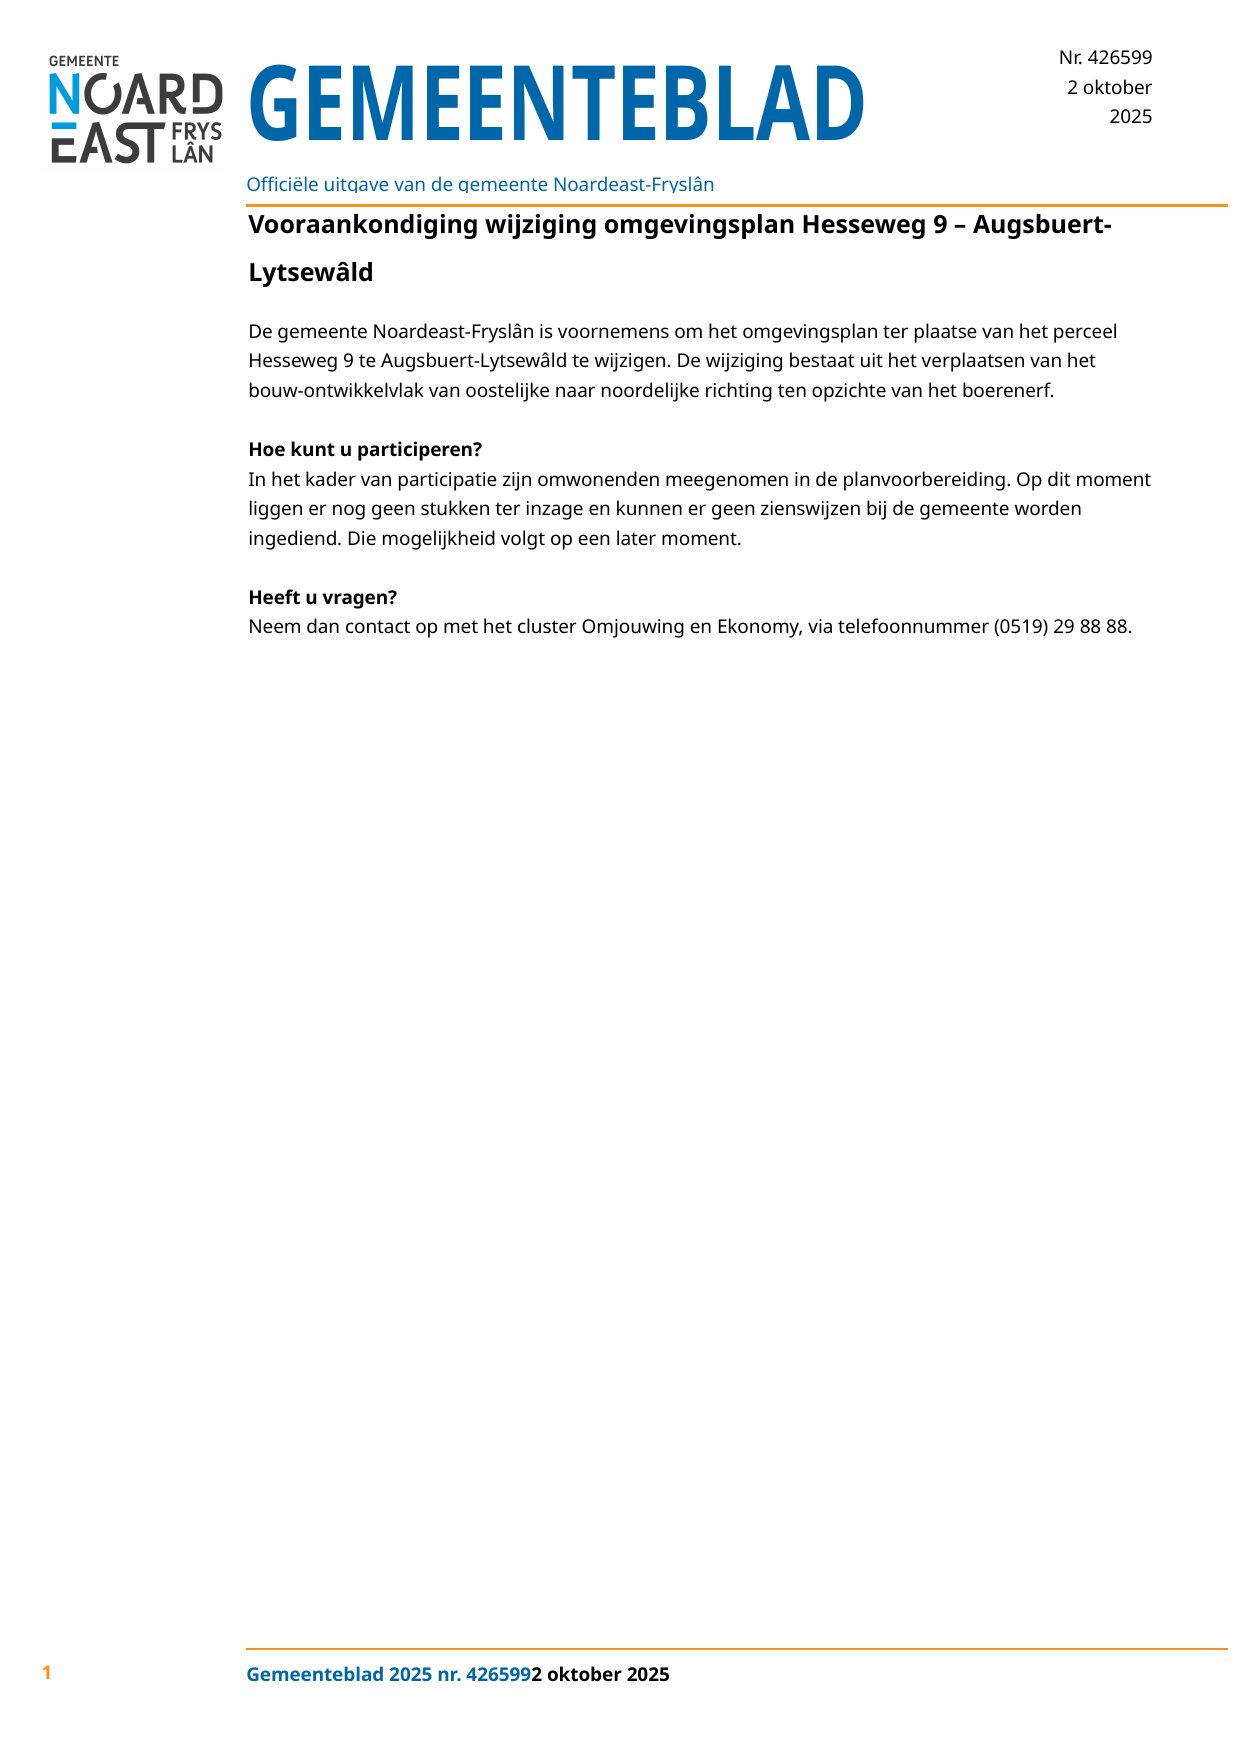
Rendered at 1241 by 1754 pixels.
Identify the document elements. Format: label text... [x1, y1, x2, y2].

text De gemeente Noardeast-Fryslân is voornemens om het omgevingsplan ter plaatse van het perceel Hesseweg 9 te Augsbuert-Lytsewâld te wijzigen. De wijziging bestaat uit het verplaatsen van het bouw-ontwikkelvlak van oostelijke naar noordelijke richting ten opzichte van het boerenerf. [248, 318, 1152, 403]
text Heeft u vragen? [248, 584, 1152, 610]
text Neem dan contact op met het cluster Omjouwing en Ekonomy, via telefoonnummer (0519) 29 88 88. [248, 614, 1152, 639]
picture [41, 47, 231, 172]
text Vooraankondiging wijziging omgevingsplan Hesseweg 9 – Augsbuert-Lytsewâld [248, 207, 1152, 288]
text In het kader van participatie zijn omwonenden meegenomen in de planvoorbereiding. Op dit moment liggen er nog geen stukken ter inzage en kunnen er geen zienswijzen bij de gemeente worden ingediend. Die mogelijkheid volgt op een later moment. [248, 466, 1152, 551]
text Hoe kunt u participeren? [248, 436, 1152, 462]
